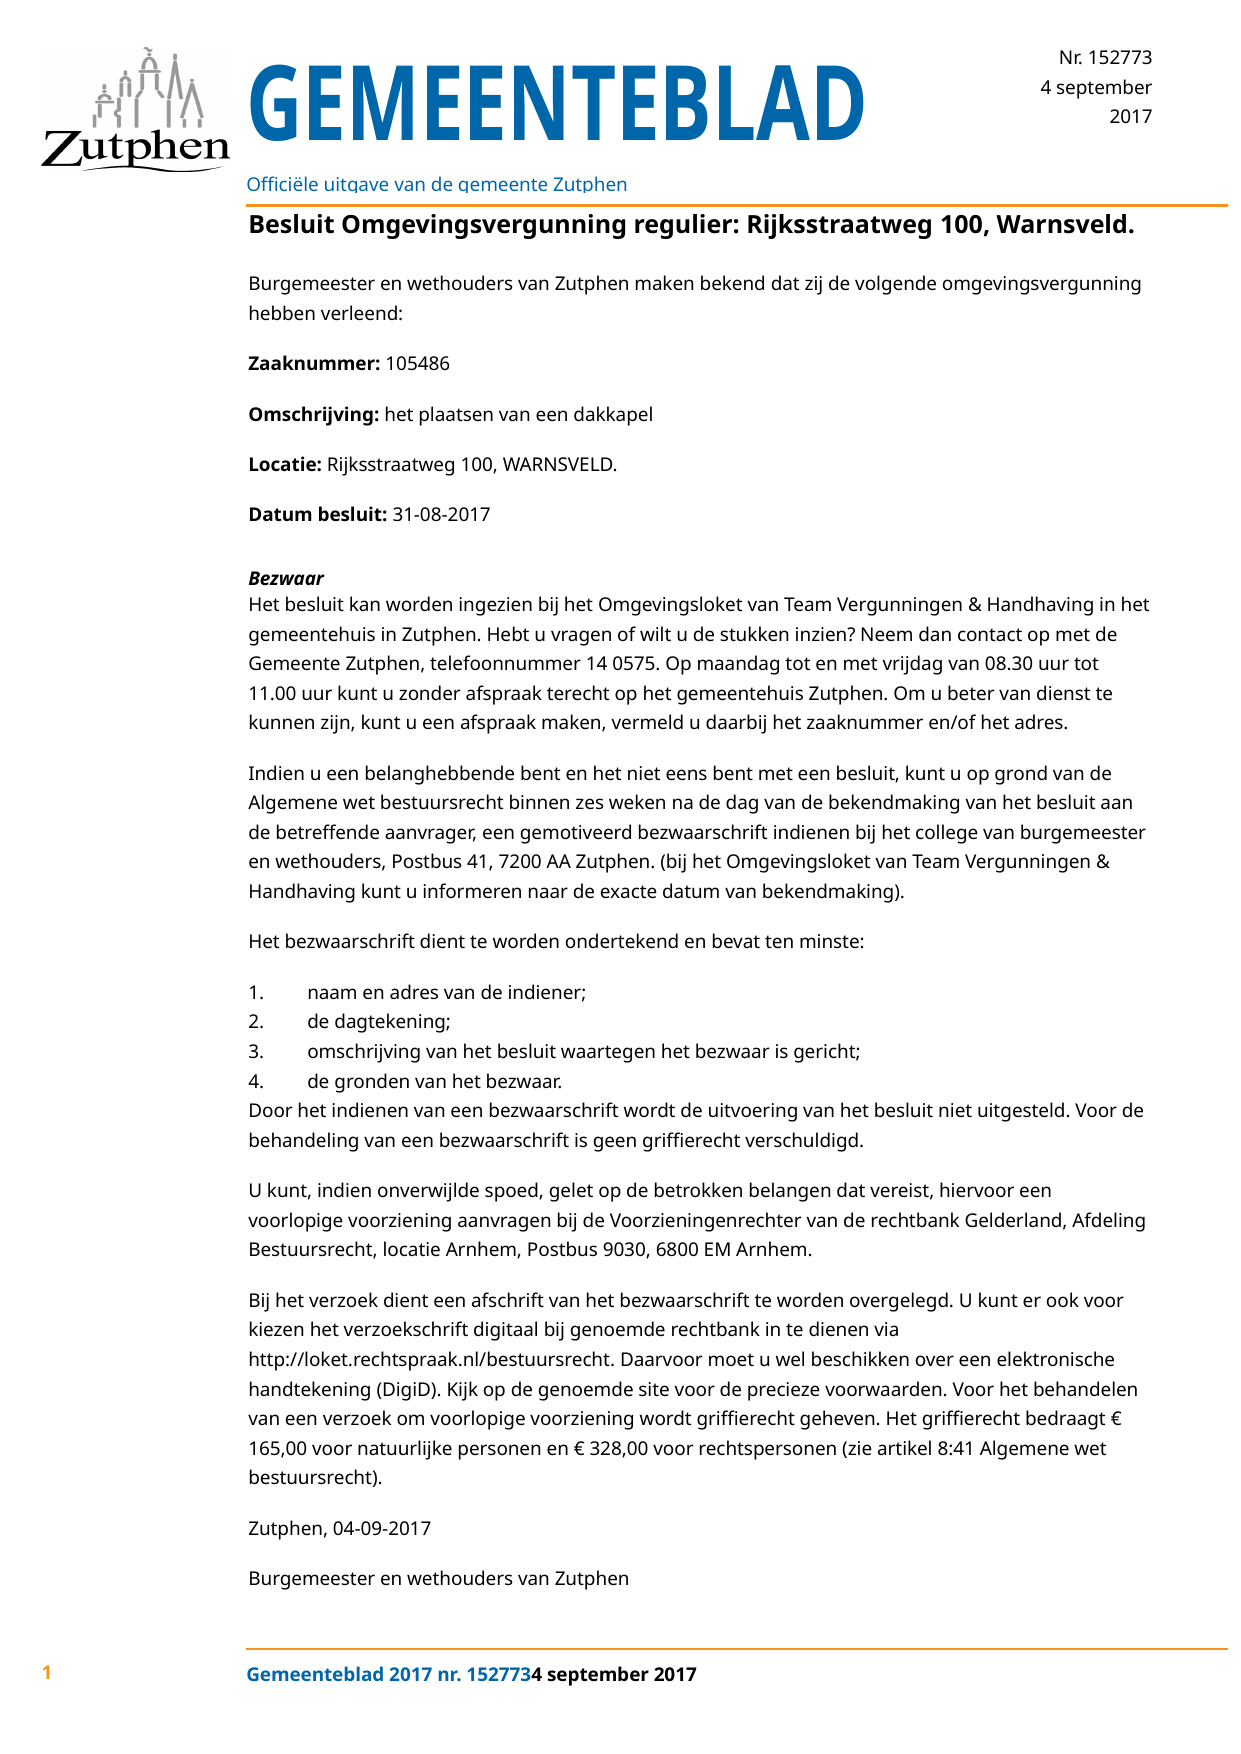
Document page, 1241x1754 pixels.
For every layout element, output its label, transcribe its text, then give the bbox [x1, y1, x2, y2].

picture [41, 47, 231, 172]
list naam en adres van de indiener; [248, 979, 1152, 1005]
text Bij het verzoek dient een afschrift van het bezwaarschrift te worden overgelegd. U kunt er ook voor kiezen het verzoekschrift digitaal bij genoemde rechtbank in te dienen via http://loket.rechtspraak.nl/bestuursrecht. Daarvoor moet u wel beschikken over een elektronische handtekening (DigiD). Kijk op de genoemde site voor de precieze voorwaarden. Voor het behandelen van een verzoek om voorlopige voorziening wordt griffierecht geheven. Het griffierecht bedraagt € 165,00 voor natuurlijke personen en € 328,00 voor rechtspersonen (zie artikel 8:41 Algemene wet bestuursrecht). [248, 1287, 1152, 1490]
list omschrijving van het besluit waartegen het bezwaar is gericht; [248, 1038, 1152, 1064]
text Indien u een belanghebbende bent en het niet eens bent met een besluit, kunt u op grond van de Algemene wet bestuursrecht binnen zes weken na de dag van de bekendmaking van het besluit aan de betreffende aanvrager, een gemotiveerd bezwaarschrift indienen bij het college van burgemeester en wethouders, Postbus 41, 7200 AA Zutphen. (bij het Omgevingsloket van Team Vergunningen & Handhaving kunt u informeren naar de exacte datum van bekendmaking). [248, 760, 1152, 904]
text Burgemeester en wethouders van Zutphen [248, 1565, 1152, 1591]
text Het besluit kan worden ingezien bij het Omgevingsloket van Team Vergunningen & Handhaving in het gemeentehuis in Zutphen. Hebt u vragen of wilt u de stukken inzien? Neem dan contact op met de Gemeente Zutphen, telefoonnummer 14 0575. Op maandag tot en met vrijdag van 08.30 uur tot 11.00 uur kunt u zonder afspraak terecht op het gemeentehuis Zutphen. Om u beter van dienst te kunnen zijn, kunt u een afspraak maken, vermeld u daarbij het zaaknummer en/of het adres. [248, 591, 1152, 735]
text Locatie: Rijksstraatweg 100, WARNSVELD. [248, 451, 1152, 477]
list de gronden van het bezwaar. [248, 1068, 1152, 1094]
text Bezwaar [248, 566, 1152, 591]
text Burgemeester en wethouders van Zutphen maken bekend dat zij de volgende omgevingsvergunning hebben verleend: [248, 270, 1152, 326]
text Zutphen, 04-09-2017 [248, 1515, 1152, 1541]
text Omschrijving: het plaatsen van een dakkapel [248, 401, 1152, 426]
text Door het indienen van een bezwaarschrift wordt de uitvoering van het besluit niet uitgesteld. Voor de behandeling van een bezwaarschrift is geen griffierecht verschuldigd. [248, 1097, 1152, 1153]
text Datum besluit: 31-08-2017 [248, 502, 1152, 527]
text Zaaknummer: 105486 [248, 350, 1152, 376]
text Besluit Omgevingsvergunning regulier: Rijksstraatweg 100, Warnsveld. [248, 207, 1152, 241]
text U kunt, indien onverwijlde spoed, gelet op de betrokken belangen dat vereist, hiervoor een voorlopige voorziening aanvragen bij de Voorzieningenrechter van de rechtbank Gelderland, Afdeling Bestuursrecht, locatie Arnhem, Postbus 9030, 6800 EM Arnhem. [248, 1177, 1152, 1262]
list de dagtekening; [248, 1009, 1152, 1034]
text Het bezwaarschrift dient te worden ondertekend en bevat ten minste: [248, 929, 1152, 954]
